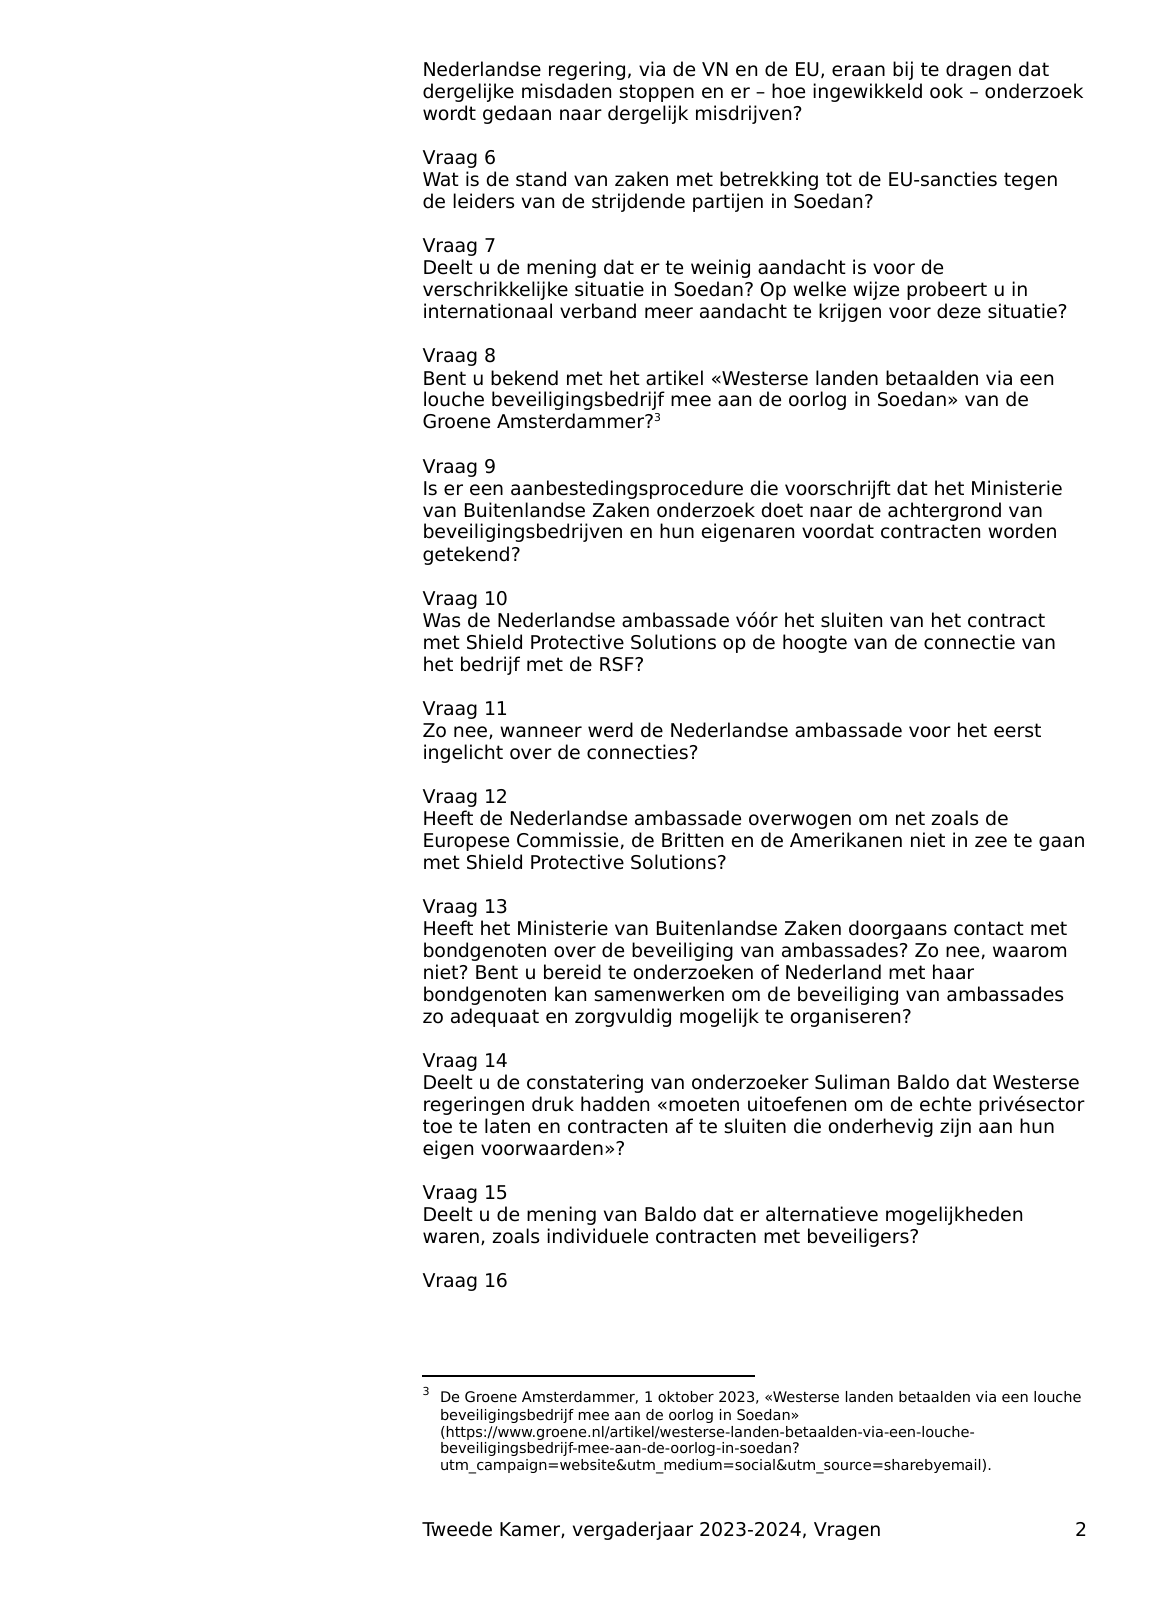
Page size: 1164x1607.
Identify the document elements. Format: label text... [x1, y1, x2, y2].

text Heeft de Nederlandse ambassade overwogen om net zoals de Europese Commissie, de Britten en de Amerikanen niet in zee te gaan met Shield Protective Solutions? [422, 808, 1087, 874]
text Deelt u de constatering van onderzoeker Suliman Baldo dat Westerse regeringen druk hadden «moeten uitoefenen om de echte privésector toe te laten en contracten af te sluiten die onderhevig zijn aan hun eigen voorwaarden»? [422, 1072, 1087, 1160]
text Vraag 16 [422, 1270, 1087, 1292]
text Vraag 6 [422, 147, 1087, 169]
text Vraag 12 [422, 786, 1087, 808]
text Bent u bekend met het artikel «Westerse landen betaalden via een louche beveiligingsbedrijf mee aan de oorlog in Soedan» van de Groene Amsterdammer? [422, 367, 1087, 433]
text Deelt u de mening dat er te weinig aandacht is voor de verschrikkelijke situatie in Soedan? Op welke wijze probeert u in internationaal verband meer aandacht te krijgen voor deze situatie? [422, 257, 1087, 323]
text Wat is de stand van zaken met betrekking tot de EU-sancties tegen de leiders van de strijdende partijen in Soedan? [422, 169, 1087, 213]
text Vraag 7 [422, 235, 1087, 257]
text Vraag 8 [422, 345, 1087, 367]
text Vraag 15 [422, 1182, 1087, 1204]
text Heeft het Ministerie van Buitenlandse Zaken doorgaans contact met bondgenoten over de beveiliging van ambassades? Zo nee, waarom niet? Bent u bereid te onderzoeken of Nederland met haar bondgenoten kan samenwerken om de beveiliging van ambassades zo adequaat en zorgvuldig mogelijk te organiseren? [422, 918, 1087, 1028]
text De Groene Amsterdammer, 1 oktober 2023, «Westerse landen betaalden via een louche beveiligingsbedrijf mee aan de oorlog in Soedan» (https://www.groene.nl/artikel/westerse-landen-betaalden-via-een-louche-beveiligingsbedrijf-mee-aan-de-oorlog-in-soedan?utm_campaign=website&utm_medium=social&utm_source=sharebyemail). [422, 1385, 1087, 1474]
text Vraag 14 [422, 1050, 1087, 1072]
text Vraag 11 [422, 698, 1087, 720]
text Vraag 9 [422, 456, 1087, 477]
text Was de Nederlandse ambassade vóór het sluiten van het contract met Shield Protective Solutions op de hoogte van de connectie van het bedrijf met de RSF? [422, 609, 1087, 676]
text Is er een aanbestedingsprocedure die voorschrijft dat het Ministerie van Buitenlandse Zaken onderzoek doet naar de achtergrond van beveiligingsbedrijven en hun eigenaren voordat contracten worden getekend? [422, 477, 1087, 565]
text Vraag 13 [422, 896, 1087, 918]
text Zo nee, wanneer werd de Nederlandse ambassade voor het eerst ingelicht over de connecties? [422, 720, 1087, 764]
text Deelt u de mening van Baldo dat er alternatieve mogelijkheden waren, zoals individuele contracten met beveiligers? [422, 1204, 1087, 1248]
text Vraag 10 [422, 588, 1087, 609]
text Nederlandse regering, via de VN en de EU, eraan bij te dragen dat dergelijke misdaden stoppen en er – hoe ingewikkeld ook – onderzoek wordt gedaan naar dergelijk misdrijven? [422, 59, 1087, 125]
